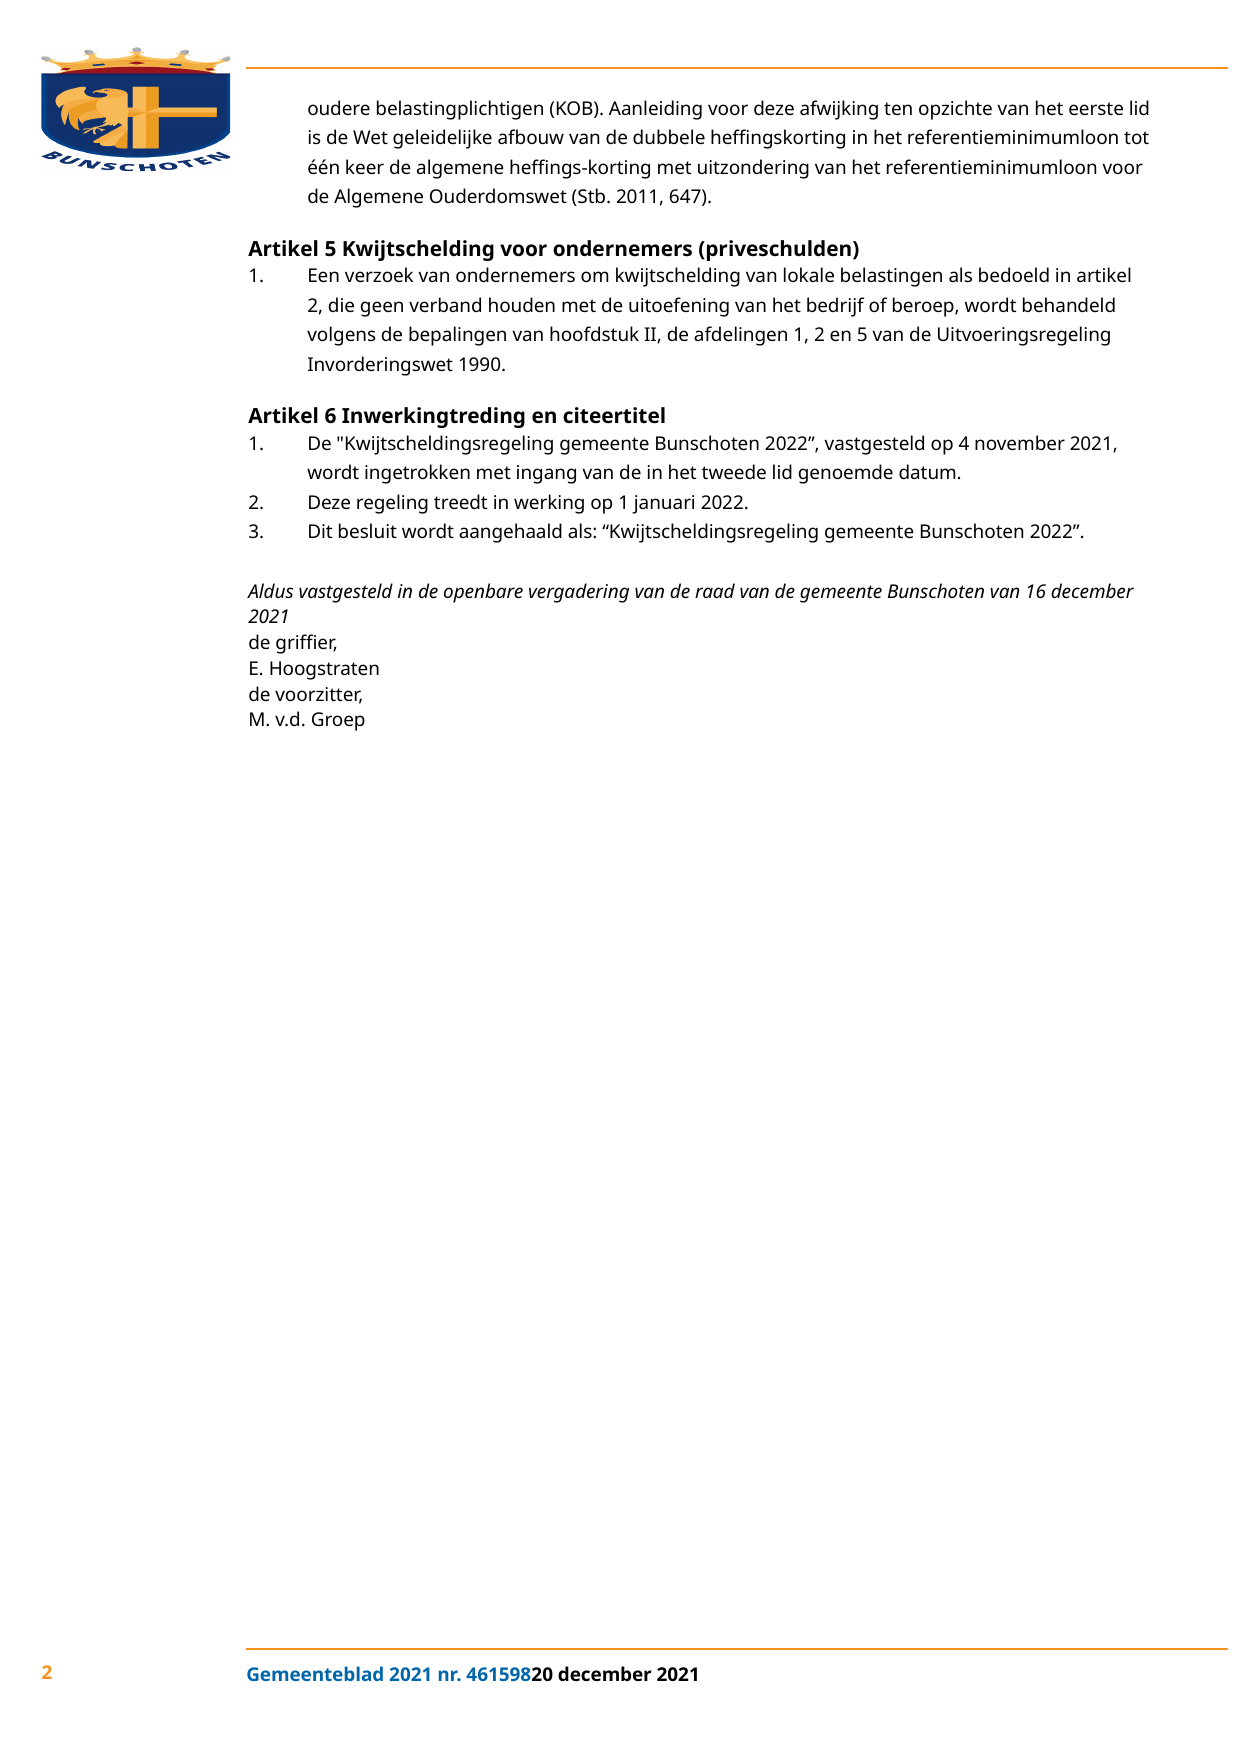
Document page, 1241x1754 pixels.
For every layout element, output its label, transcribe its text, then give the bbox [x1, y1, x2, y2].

list oudere belastingplichtigen (KOB). Aanleiding voor deze afwijking ten opzichte van het eerste lid is de Wet geleidelijke afbouw van de dubbele heffingskorting in het referentieminimumloon tot één keer de algemene heffings-korting met uitzondering van het referentieminimumloon voor de Algemene Ouderdomswet (Stb. 2011, 647). [248, 95, 1152, 209]
list Dit besluit wordt aangehaald als: “Kwijtscheldingsregeling gemeente Bunschoten 2022”. [248, 519, 1152, 544]
text E. Hoogstraten [248, 655, 1152, 681]
text Aldus vastgesteld in de openbare vergadering van de raad van de gemeente Bunschoten van 16 december 2021 [248, 578, 1152, 629]
list De "Kwijtscheldingsregeling gemeente Bunschoten 2022”, vastgesteld op 4 november 2021, wordt ingetrokken met ingang van de in het tweede lid genoemde datum. [248, 430, 1152, 485]
text Artikel 5 Kwijtschelding voor ondernemers (priveschulden) [248, 234, 1152, 262]
picture [41, 47, 231, 172]
list Een verzoek van ondernemers om kwijtschelding van lokale belastingen als bedoeld in artikel 2, die geen verband houden met de uitoefening van het bedrijf of beroep, wordt behandeld volgens de bepalingen van hoofdstuk II, de afdelingen 1, 2 en 5 van de Uitvoeringsregeling Invorderingswet 1990. [248, 262, 1152, 377]
text M. v.d. Groep [248, 707, 1152, 732]
text de voorzitter, [248, 681, 1152, 707]
text de griffier, [248, 629, 1152, 655]
text Artikel 6 Inwerkingtreding en citeertitel [248, 402, 1152, 430]
list Deze regeling treedt in werking op 1 januari 2022. [248, 489, 1152, 515]
